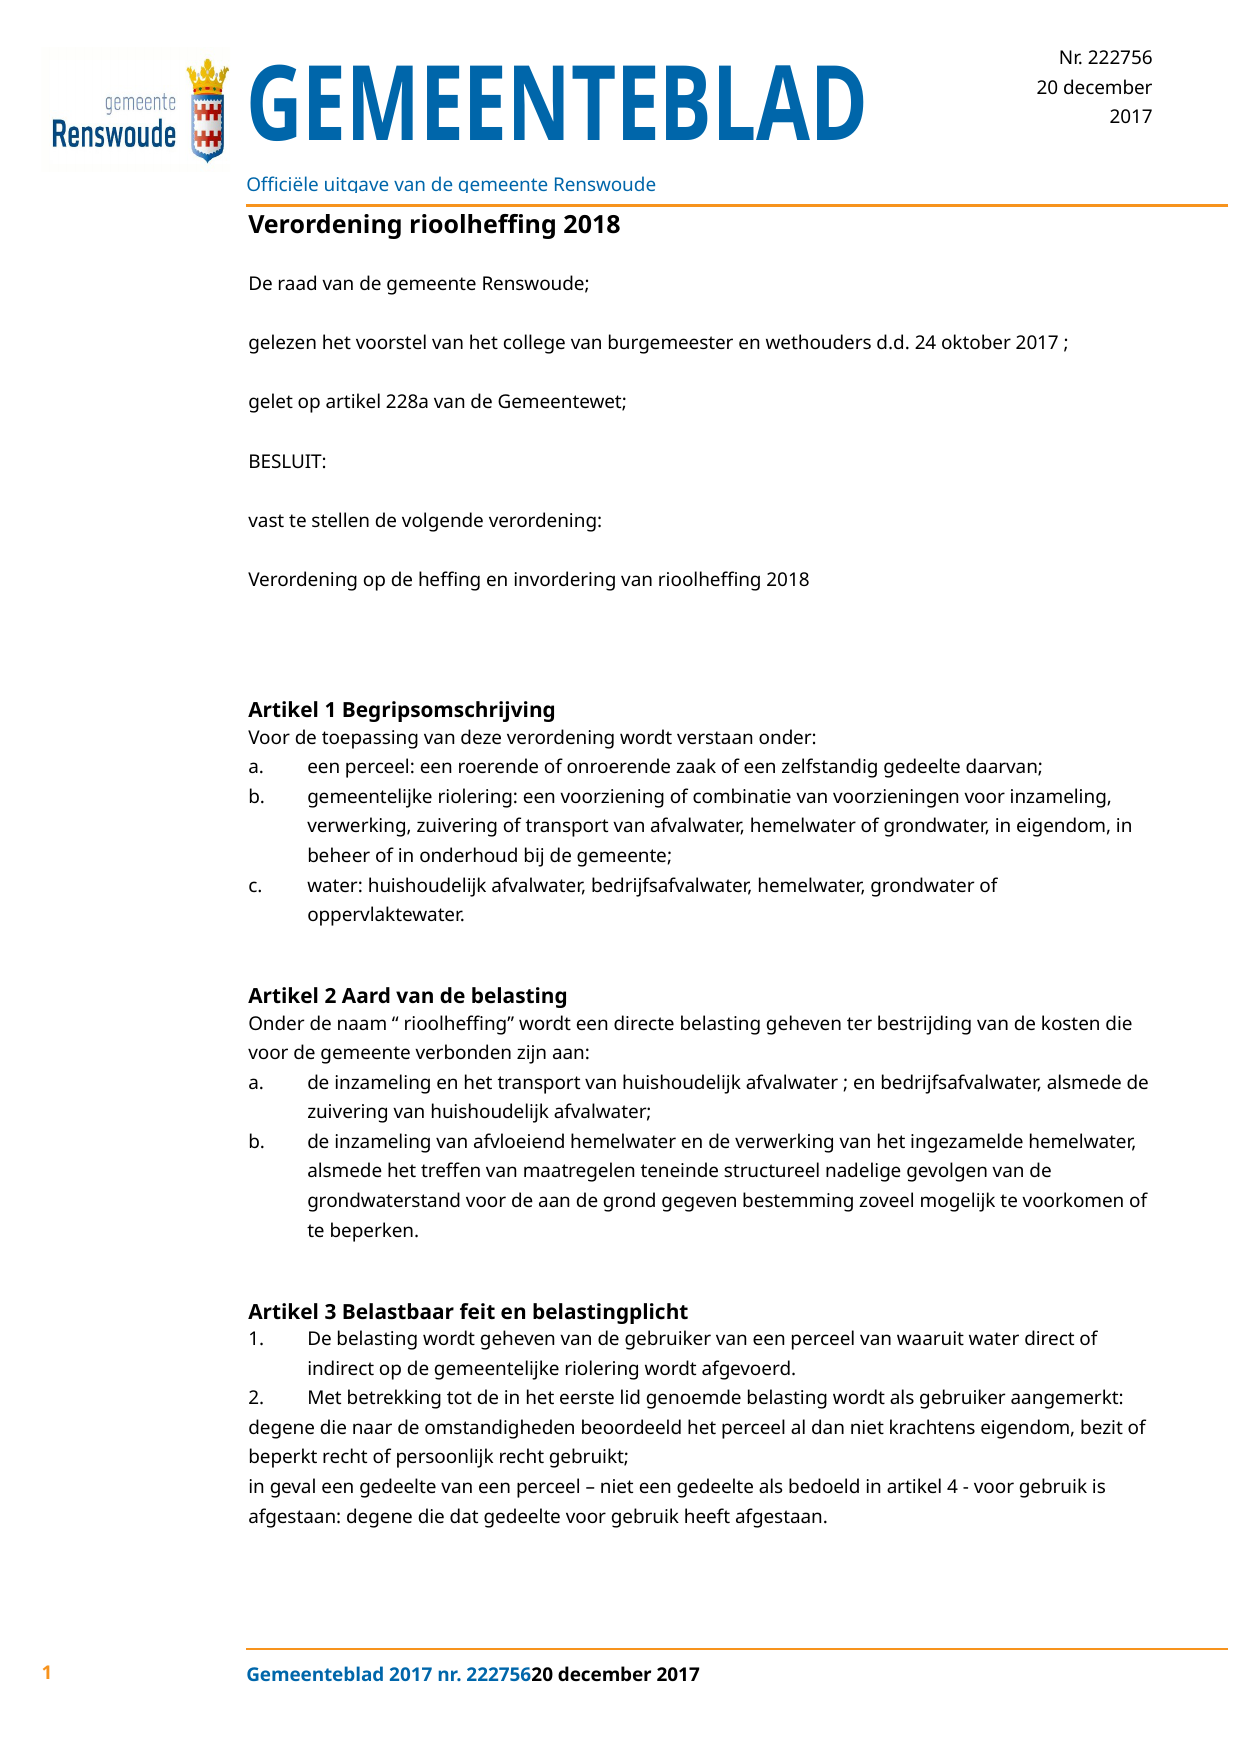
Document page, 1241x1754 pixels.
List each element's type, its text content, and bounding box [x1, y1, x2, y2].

list De belasting wordt geheven van de gebruiker van een perceel van waaruit water direct of indirect op de gemeentelijke riolering wordt afgevoerd. [248, 1325, 1152, 1381]
list water: huishoudelijk afvalwater, bedrijfsafvalwater, hemelwater, grondwater of oppervlaktewater. [248, 872, 1152, 927]
list een perceel: een roerende of onroerende zaak of een zelfstandig gedeelte daarvan; [248, 753, 1152, 779]
text Verordening rioolheffing 2018 [248, 207, 1152, 241]
text Artikel 1 Begripsomschrijving [248, 695, 1152, 724]
text degene die naar de omstandigheden beoordeeld het perceel al dan niet krachtens eigendom, bezit of beperkt recht of persoonlijk recht gebruikt; [248, 1414, 1152, 1469]
text gelezen het voorstel van het college van burgemeester en wethouders d.d. 24 oktober 2017 ; [248, 329, 1152, 355]
list de inzameling van afvloeiend hemelwater en de verwerking van het ingezamelde hemelwater, alsmede het treffen van maatregelen teneinde structureel nadelige gevolgen van de grondwaterstand voor de aan de grond gegeven bestemming zoveel mogelijk te voorkomen of te beperken. [248, 1128, 1152, 1243]
text gelet op artikel 228a van de Gemeentewet; [248, 389, 1152, 414]
text Onder de naam “ rioolheffing” wordt een directe belasting geheven ter bestrijding van de kosten die voor de gemeente verbonden zijn aan: [248, 1010, 1152, 1065]
text BESLUIT: [248, 448, 1152, 473]
text De raad van de gemeente Renswoude; [248, 270, 1152, 296]
text Artikel 3 Belastbaar feit en belastingplicht [248, 1297, 1152, 1325]
text vast te stellen de volgende verordening: [248, 507, 1152, 533]
text Verordening op de heffing en invordering van rioolheffing 2018 [248, 566, 1152, 592]
list gemeentelijke riolering: een voorziening of combinatie van voorzieningen voor inzameling, verwerking, zuivering of transport van afvalwater, hemelwater of grondwater, in eigendom, in beheer of in onderhoud bij de gemeente; [248, 783, 1152, 868]
text Voor de toepassing van deze verordening wordt verstaan onder: [248, 724, 1152, 749]
list Met betrekking tot de in het eerste lid genoemde belasting wordt als gebruiker aangemerkt: [248, 1384, 1152, 1410]
picture [41, 47, 231, 172]
text in geval een gedeelte van een perceel – niet een gedeelte als bedoeld in artikel 4 - voor gebruik is afgestaan: degene die dat gedeelte voor gebruik heeft afgestaan. [248, 1473, 1152, 1528]
list de inzameling en het transport van huishoudelijk afvalwater ; en bedrijfsafvalwater, alsmede de zuivering van huishoudelijk afvalwater; [248, 1069, 1152, 1124]
text Artikel 2 Aard van de belasting [248, 981, 1152, 1010]
